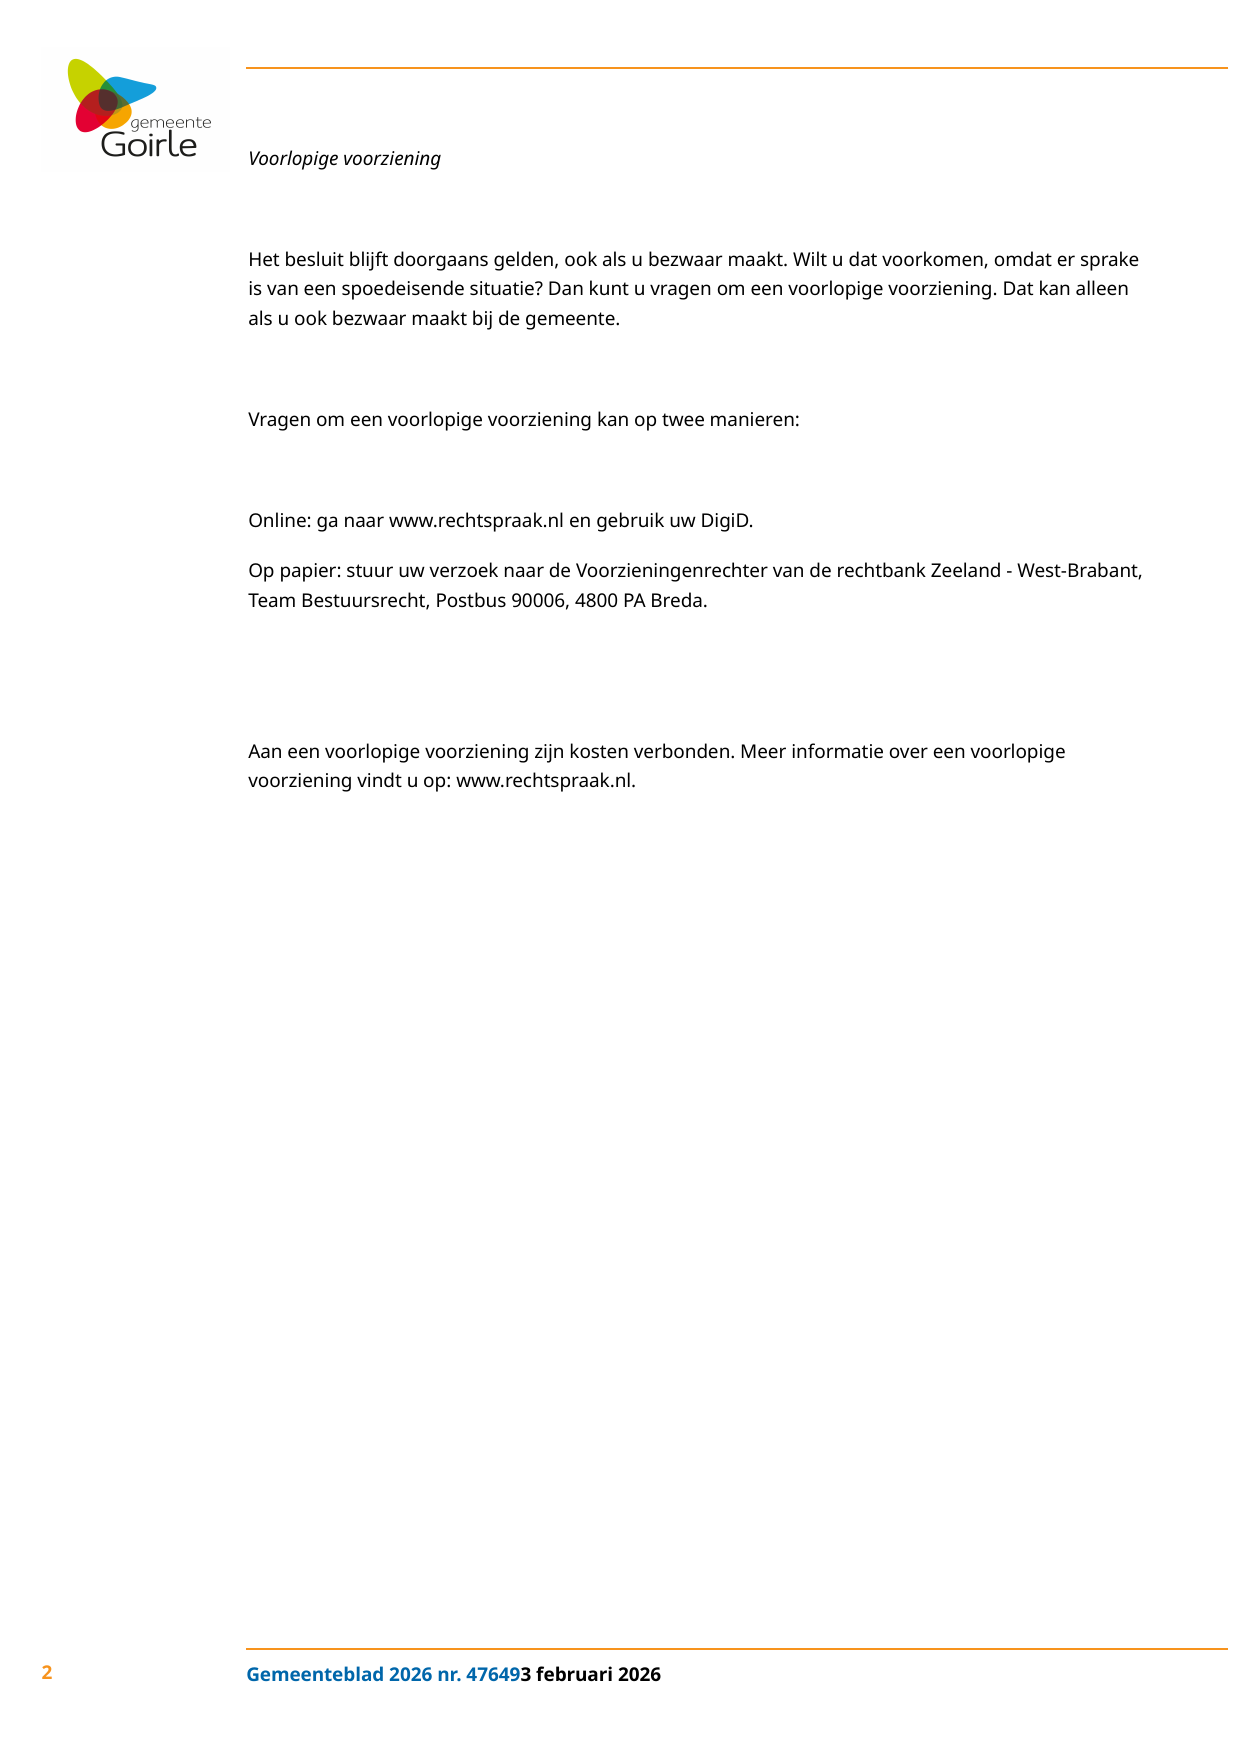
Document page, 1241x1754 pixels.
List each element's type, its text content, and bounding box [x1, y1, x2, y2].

text Op papier: stuur uw verzoek naar de Voorzieningenrechter van de rechtbank Zeeland - West-Brabant, Team Bestuursrecht, Postbus 90006, 4800 PA Breda. [248, 557, 1152, 613]
text Het besluit blijft doorgaans gelden, ook als u bezwaar maakt. Wilt u dat voorkomen, omdat er sprake is van een spoedeisende situatie? Dan kunt u vragen om een voorlopige voorziening. Dat kan alleen als u ook bezwaar maakt bij de gemeente. [248, 246, 1152, 331]
text Online: ga naar www.rechtspraak.nl en gebruik uw DigiD. [248, 507, 1152, 533]
text Vragen om een voorlopige voorziening kan op twee manieren: [248, 406, 1152, 432]
text Voorlopige voorziening [248, 145, 1152, 171]
text Aan een voorlopige voorziening zijn kosten verbonden. Meer informatie over een voorlopige voorziening vindt u op: www.rechtspraak.nl. [248, 738, 1152, 793]
picture [41, 47, 231, 172]
